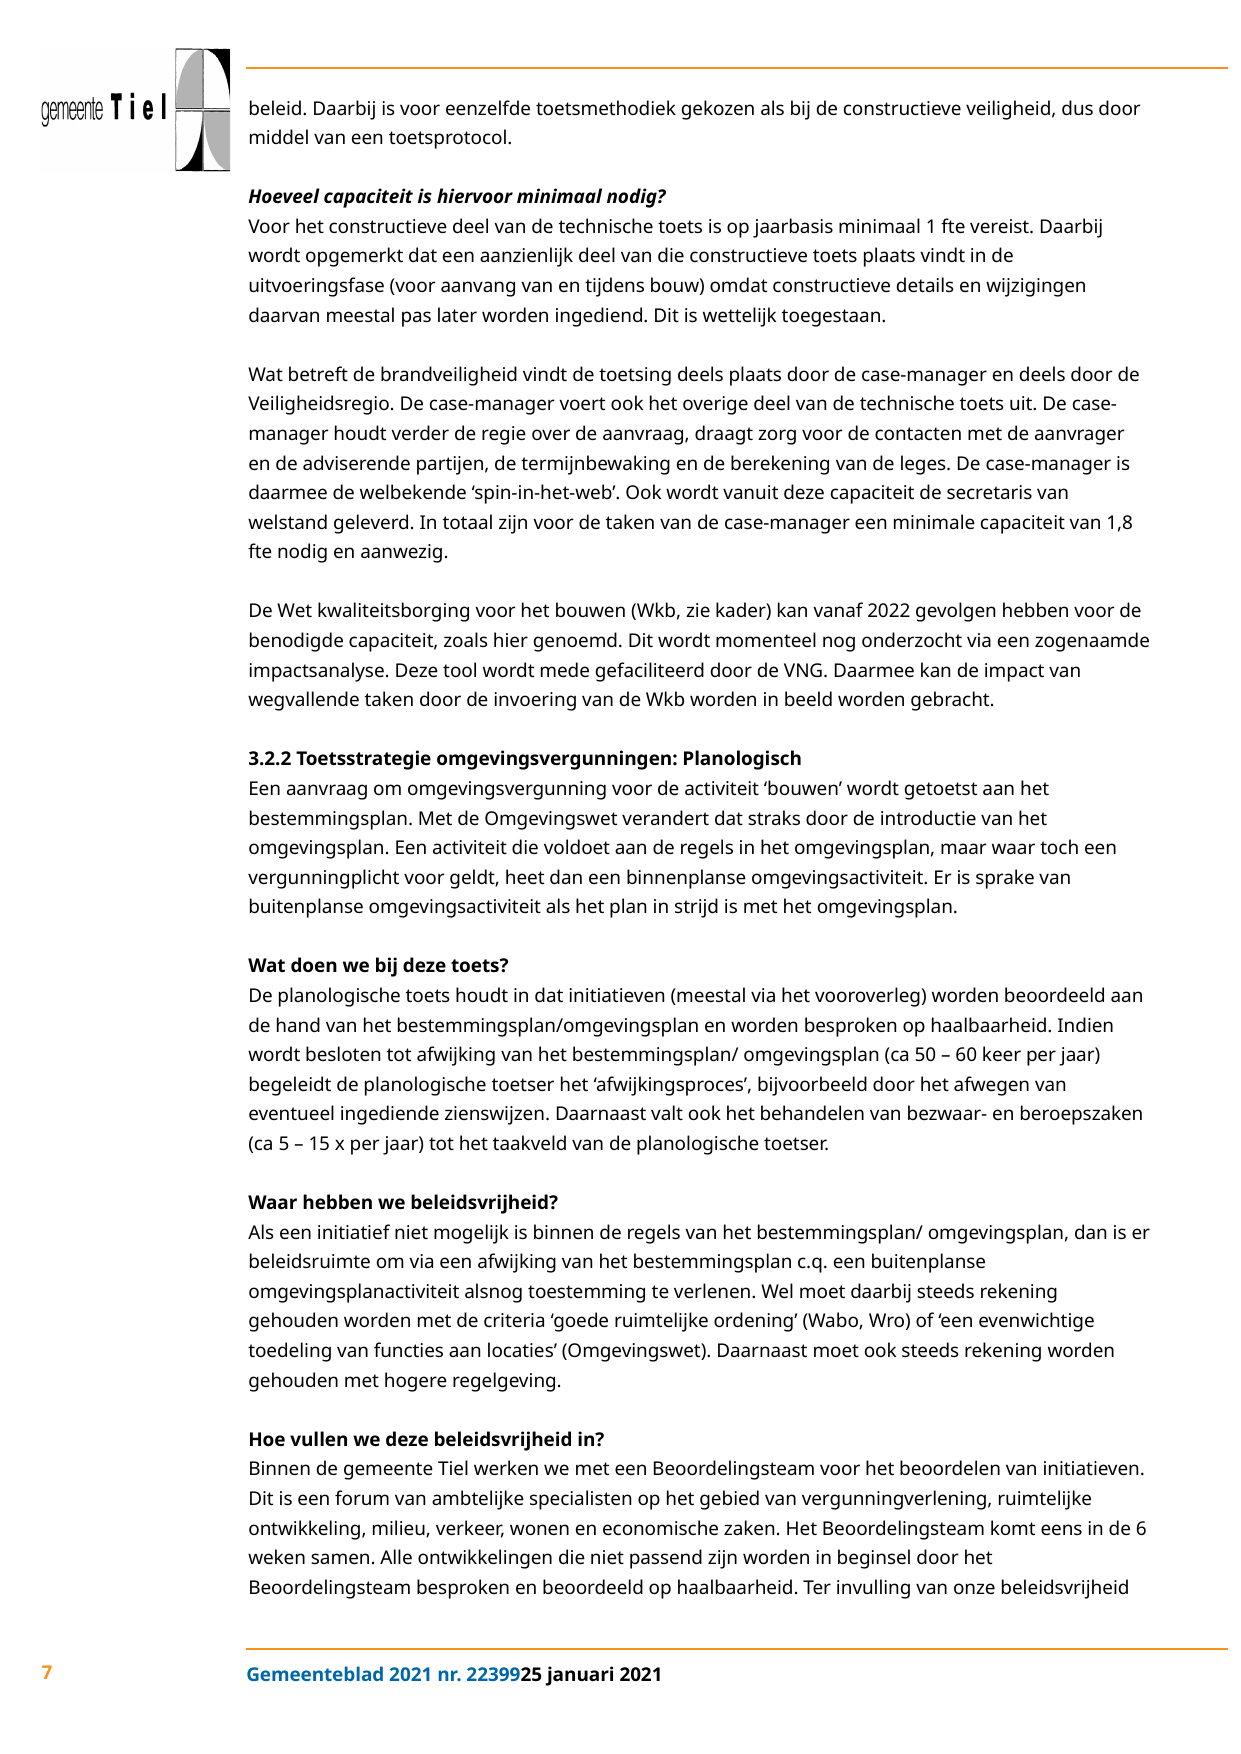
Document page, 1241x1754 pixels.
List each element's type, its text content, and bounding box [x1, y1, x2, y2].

text De Wet kwaliteitsborging voor het bouwen (Wkb, zie kader) kan vanaf 2022 gevolgen hebben voor de benodigde capaciteit, zoals hier genoemd. Dit wordt momenteel nog onderzocht via een zogenaamde impactsanalyse. Deze tool wordt mede gefaciliteerd door de VNG. Daarmee kan de impact van wegvallende taken door de invoering van de Wkb worden in beeld worden gebracht. [248, 598, 1152, 712]
text Hoeveel capaciteit is hiervoor minimaal nodig? [248, 183, 1152, 209]
text Wat betreft de brandveiligheid vindt de toetsing deels plaats door de case-manager en deels door de Veiligheidsregio. De case-manager voert ook het overige deel van de technische toets uit. De case-manager houdt verder de regie over de aanvraag, draagt zorg voor de contacten met de aanvrager en de adviserende partijen, de termijnbewaking en de berekening van de leges. De case-manager is daarmee de welbekende ‘spin-in-het-web’. Ook wordt vanuit deze capaciteit de secretaris van welstand geleverd. In totaal zijn voor de taken van de case-manager een minimale capaciteit van 1,8 fte nodig en aanwezig. [248, 361, 1152, 564]
text Waar hebben we beleidsvrijheid? [248, 1189, 1152, 1215]
picture [41, 47, 231, 172]
text Hoe vullen we deze beleidsvrijheid in? [248, 1426, 1152, 1452]
text Als een initiatief niet mogelijk is binnen de regels van het bestemmingsplan/ omgevingsplan, dan is er beleidsruimte om via een afwijking van het bestemmingsplan c.q. een buitenplanse omgevingsplanactiviteit alsnog toestemming te verlenen. Wel moet daarbij steeds rekening gehouden worden met de criteria ‘goede ruimtelijke ordening’ (Wabo, Wro) of ‘een evenwichtige toedeling van functies aan locaties’ (Omgevingswet). Daarnaast moet ook steeds rekening worden gehouden met hogere regelgeving. [248, 1219, 1152, 1393]
text Een aanvraag om omgevingsvergunning voor de activiteit ‘bouwen’ wordt getoetst aan het bestemmingsplan. Met de Omgevingswet verandert dat straks door de introductie van het omgevingsplan. Een activiteit die voldoet aan de regels in het omgevingsplan, maar waar toch een vergunningplicht voor geldt, heet dan een binnenplanse omgevingsactiviteit. Er is sprake van buitenplanse omgevingsactiviteit als het plan in strijd is met het omgevingsplan. [248, 775, 1152, 919]
text Voor het constructieve deel van de technische toets is op jaarbasis minimaal 1 fte vereist. Daarbij wordt opgemerkt dat een aanzienlijk deel van die constructieve toets plaats vindt in de uitvoeringsfase (voor aanvang van en tijdens bouw) omdat constructieve details en wijzigingen daarvan meestal pas later worden ingediend. Dit is wettelijk toegestaan. [248, 213, 1152, 328]
text Wat doen we bij deze toets? [248, 953, 1152, 978]
text De planologische toets houdt in dat initiatieven (meestal via het vooroverleg) worden beoordeeld aan de hand van het bestemmingsplan/omgevingsplan en worden besproken op haalbaarheid. Indien wordt besloten tot afwijking van het bestemmingsplan/ omgevingsplan (ca 50 – 60 keer per jaar) begeleidt de planologische toetser het ‘afwijkingsproces’, bijvoorbeeld door het afwegen van eventueel ingediende zienswijzen. Daarnaast valt ook het behandelen van bezwaar- en beroepszaken (ca 5 – 15 x per jaar) tot het taakveld van de planologische toetser. [248, 982, 1152, 1156]
text Binnen de gemeente Tiel werken we met een Beoordelingsteam voor het beoordelen van initiatieven. Dit is een forum van ambtelijke specialisten op het gebied van vergunningverlening, ruimtelijke ontwikkeling, milieu, verkeer, wonen en economische zaken. Het Beoordelingsteam komt eens in de 6 weken samen. Alle ontwikkelingen die niet passend zijn worden in beginsel door het Beoordelingsteam besproken en beoordeeld op haalbaarheid. Ter invulling van onze beleidsvrijheid [248, 1456, 1152, 1600]
text beleid. Daarbij is voor eenzelfde toetsmethodiek gekozen als bij de constructieve veiligheid, dus door middel van een toetsprotocol. [248, 95, 1152, 150]
text 3.2.2 Toetsstrategie omgevingsvergunningen: Planologisch [248, 746, 1152, 771]
